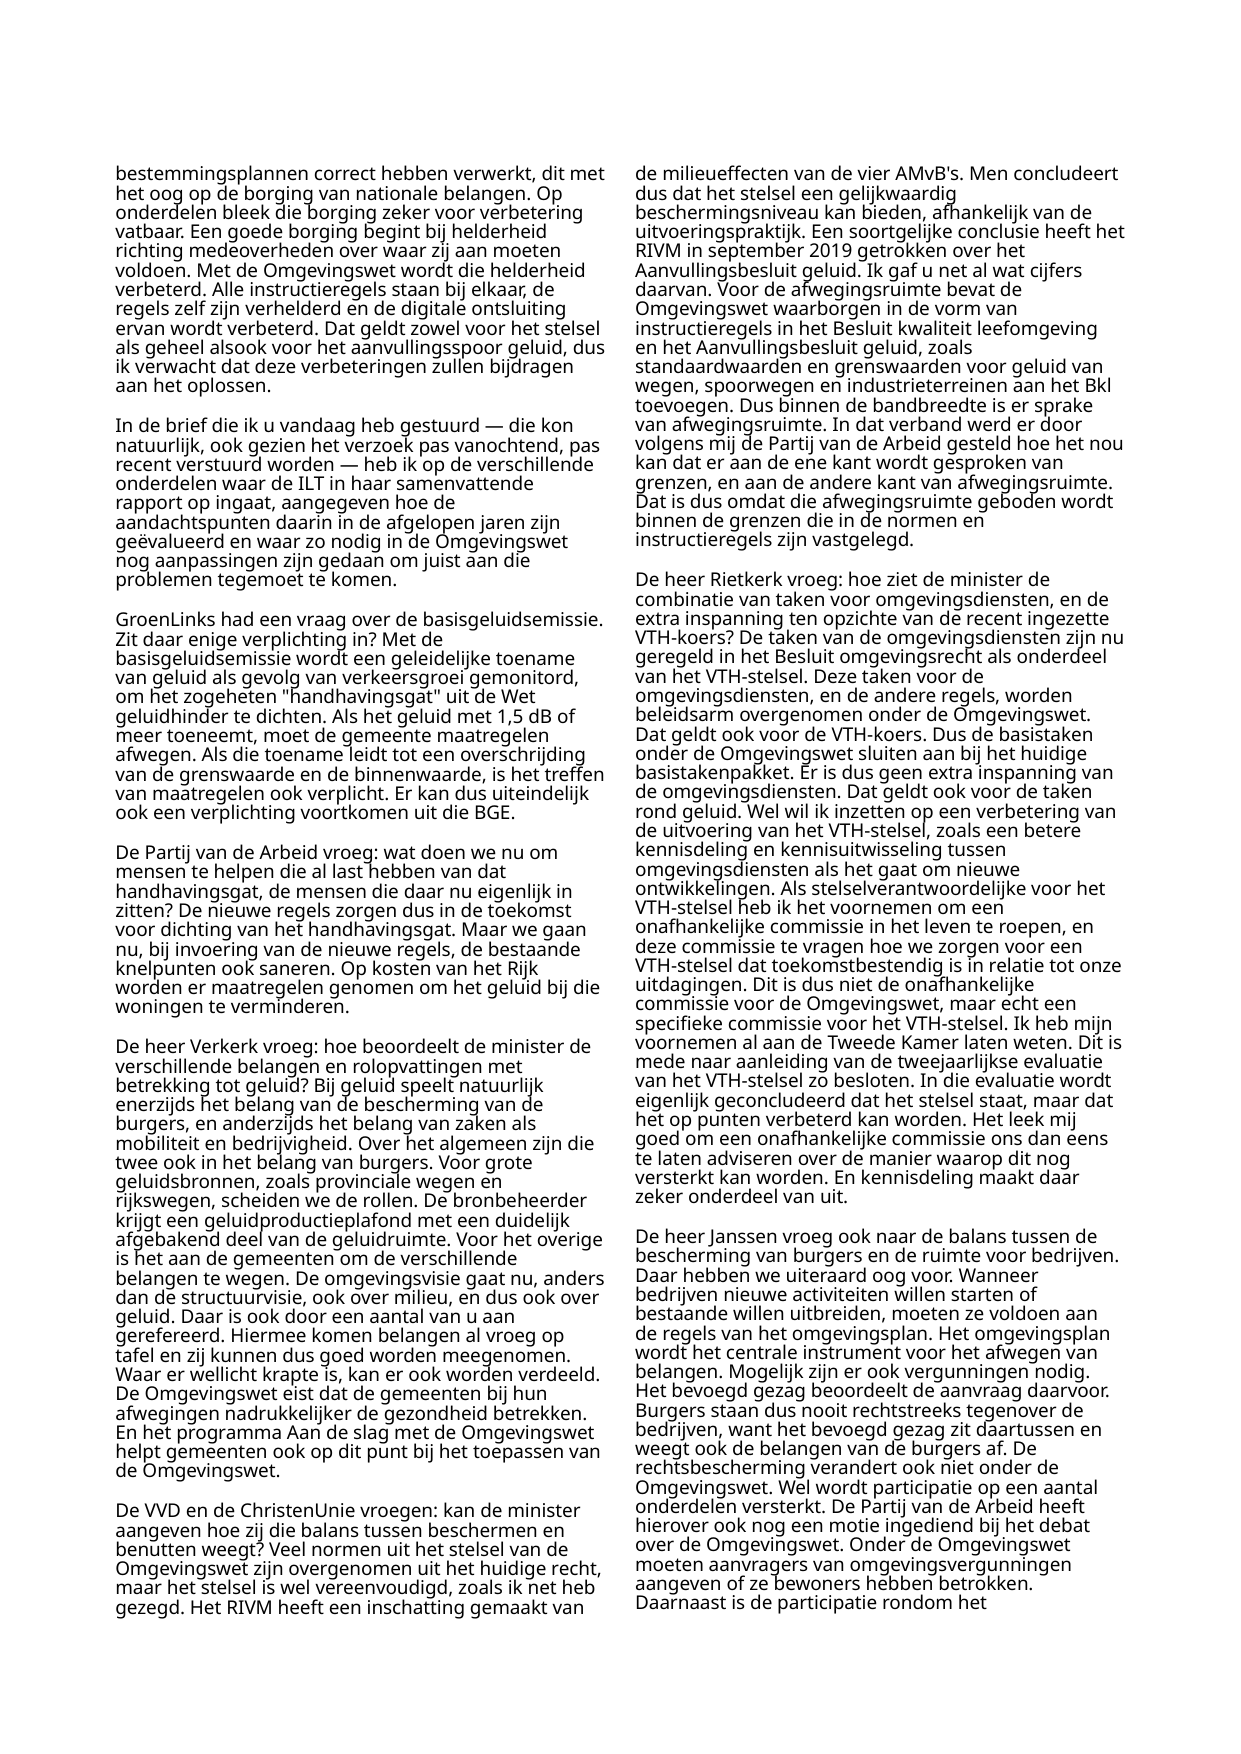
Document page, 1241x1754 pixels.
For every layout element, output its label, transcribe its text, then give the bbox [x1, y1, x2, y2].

text In de brief die ik u vandaag heb gestuurd — die kon natuurlijk, ook gezien het verzoek pas vanochtend, pas recent verstuurd worden — heb ik op de verschillende onderdelen waar de ILT in haar samenvattende rapport op ingaat, aangegeven hoe de aandachtspunten daarin in de afgelopen jaren zijn geëvalueerd en waar zo nodig in de Omgevingswet nog aanpassingen zijn gedaan om juist aan die problemen tegemoet te komen. [115, 417, 605, 591]
text De heer Verkerk vroeg: hoe beoordeelt de minister de verschillende belangen en rolopvattingen met betrekking tot geluid? Bij geluid speelt natuurlijk enerzijds het belang van de bescherming van de burgers, en anderzijds het belang van zaken als mobiliteit en bedrijvigheid. Over het algemeen zijn die twee ook in het belang van burgers. Voor grote geluidsbronnen, zoals provinciale wegen en rijkswegen, scheiden we de rollen. De bronbeheerder krijgt een geluidproductieplafond met een duidelijk afgebakend deel van de geluidruimte. Voor het overige is het aan de gemeenten om de verschillende belangen te wegen. De omgevingsvisie gaat nu, anders dan de structuurvisie, ook over milieu, en dus ook over geluid. Daar is ook door een aantal van u aan gerefereerd. Hiermee komen belangen al vroeg op tafel en zij kunnen dus goed worden meegenomen. Waar er wellicht krapte is, kan er ook worden verdeeld. De Omgevingswet eist dat de gemeenten bij hun afwegingen nadrukkelijker de gezondheid betrekken. En het programma Aan de slag met de Omgevingswet helpt gemeenten ook op dit punt bij het toepassen van de Omgevingswet. [115, 1038, 605, 1482]
text De heer Rietkerk vroeg: hoe ziet de minister de combinatie van taken voor omgevingsdiensten, en de extra inspanning ten opzichte van de recent ingezette VTH-koers? De taken van de omgevingsdiensten zijn nu geregeld in het Besluit omgevingsrecht als onderdeel van het VTH-stelsel. Deze taken voor de omgevingsdiensten, en de andere regels, worden beleidsarm overgenomen onder de Omgevingswet. Dat geldt ook voor de VTH-koers. Dus de basistaken onder de Omgevingswet sluiten aan bij het huidige basistakenpakket. Er is dus geen extra inspanning van de omgevingsdiensten. Dat geldt ook voor de taken rond geluid. Wel wil ik inzetten op een verbetering van de uitvoering van het VTH-stelsel, zoals een betere kennisdeling en kennisuitwisseling tussen omgevingsdiensten als het gaat om nieuwe ontwikkelingen. Als stelselverantwoordelijke voor het VTH-stelsel heb ik het voornemen om een onafhankelijke commissie in het leven te roepen, en deze commissie te vragen hoe we zorgen voor een VTH-stelsel dat toekomstbestendig is in relatie tot onze uitdagingen. Dit is dus niet de onafhankelijke commissie voor de Omgevingswet, maar echt een specifieke commissie voor het VTH-stelsel. Ik heb mijn voornemen al aan de Tweede Kamer laten weten. Dit is mede naar aanleiding van de tweejaarlijkse evaluatie van het VTH-stelsel zo besloten. In die evaluatie wordt eigenlijk geconcludeerd dat het stelsel staat, maar dat het op punten verbeterd kan worden. Het leek mij goed om een onafhankelijke commissie ons dan eens te laten adviseren over de manier waarop dit nog versterkt kan worden. En kennisdeling maakt daar zeker onderdeel van uit. [635, 571, 1125, 1207]
text GroenLinks had een vraag over de basisgeluidsemissie. Zit daar enige verplichting in? Met de basisgeluidsemissie wordt een geleidelijke toename van geluid als gevolg van verkeersgroei gemonitord, om het zogeheten "handhavingsgat" uit de Wet geluidhinder te dichten. Als het geluid met 1,5 dB of meer toeneemt, moet de gemeente maatregelen afwegen. Als die toename leidt tot een overschrijding van de grenswaarde en de binnenwaarde, is het treffen van maatregelen ook verplicht. Er kan dus uiteindelijk ook een verplichting voortkomen uit die BGE. [115, 611, 605, 823]
text de milieueffecten van de vier AMvB's. Men concludeert dus dat het stelsel een gelijkwaardig beschermingsniveau kan bieden, afhankelijk van de uitvoeringspraktijk. Een soortgelijke conclusie heeft het RIVM in september 2019 getrokken over het Aanvullingsbesluit geluid. Ik gaf u net al wat cijfers daarvan. Voor de afwegingsruimte bevat de Omgevingswet waarborgen in de vorm van instructieregels in het Besluit kwaliteit leefomgeving en het Aanvullingsbesluit geluid, zoals standaardwaarden en grenswaarden voor geluid van wegen, spoorwegen en industrieterreinen aan het Bkl toevoegen. Dus binnen de bandbreedte is er sprake van afwegingsruimte. In dat verband werd er door volgens mij de Partij van de Arbeid gesteld hoe het nou kan dat er aan de ene kant wordt gesproken van grenzen, en aan de andere kant van afwegingsruimte. Dat is dus omdat die afwegingsruimte geboden wordt binnen de grenzen die in de normen en instructieregels zijn vastgelegd. [635, 165, 1125, 551]
text bestemmingsplannen correct hebben verwerkt, dit met het oog op de borging van nationale belangen. Op onderdelen bleek die borging zeker voor verbetering vatbaar. Een goede borging begint bij helderheid richting medeoverheden over waar zij aan moeten voldoen. Met de Omgevingswet wordt die helderheid verbeterd. Alle instructieregels staan bij elkaar, de regels zelf zijn verhelderd en de digitale ontsluiting ervan wordt verbeterd. Dat geldt zowel voor het stelsel als geheel alsook voor het aanvullingsspoor geluid, dus ik verwacht dat deze verbeteringen zullen bijdragen aan het oplossen. [115, 165, 605, 397]
text De Partij van de Arbeid vroeg: wat doen we nu om mensen te helpen die al last hebben van dat handhavingsgat, de mensen die daar nu eigenlijk in zitten? De nieuwe regels zorgen dus in de toekomst voor dichting van het handhavingsgat. Maar we gaan nu, bij invoering van de nieuwe regels, de bestaande knelpunten ook saneren. Op kosten van het Rijk worden er maatregelen genomen om het geluid bij die woningen te verminderen. [115, 844, 605, 1018]
text De VVD en de ChristenUnie vroegen: kan de minister aangeven hoe zij die balans tussen beschermen en benutten weegt? Veel normen uit het stelsel van de Omgevingswet zijn overgenomen uit het huidige recht, maar het stelsel is wel vereenvoudigd, zoals ik net heb gezegd. Het RIVM heeft een inschatting gemaakt van [115, 1502, 605, 1618]
text De heer Janssen vroeg ook naar de balans tussen de bescherming van burgers en de ruimte voor bedrijven. Daar hebben we uiteraard oog voor. Wanneer bedrijven nieuwe activiteiten willen starten of bestaande willen uitbreiden, moeten ze voldoen aan de regels van het omgevingsplan. Het omgevingsplan wordt het centrale instrument voor het afwegen van belangen. Mogelijk zijn er ook vergunningen nodig. Het bevoegd gezag beoordeelt de aanvraag daarvoor. Burgers staan dus nooit rechtstreeks tegenover de bedrijven, want het bevoegd gezag zit daartussen en weegt ook de belangen van de burgers af. De rechtsbescherming verandert ook niet onder de Omgevingswet. Wel wordt participatie op een aantal onderdelen versterkt. De Partij van de Arbeid heeft hierover ook nog een motie ingediend bij het debat over de Omgevingswet. Onder de Omgevingswet moeten aanvragers van omgevingsvergunningen aangeven of ze bewoners hebben betrokken. Daarnaast is de participatie rondom het [635, 1228, 1125, 1613]
